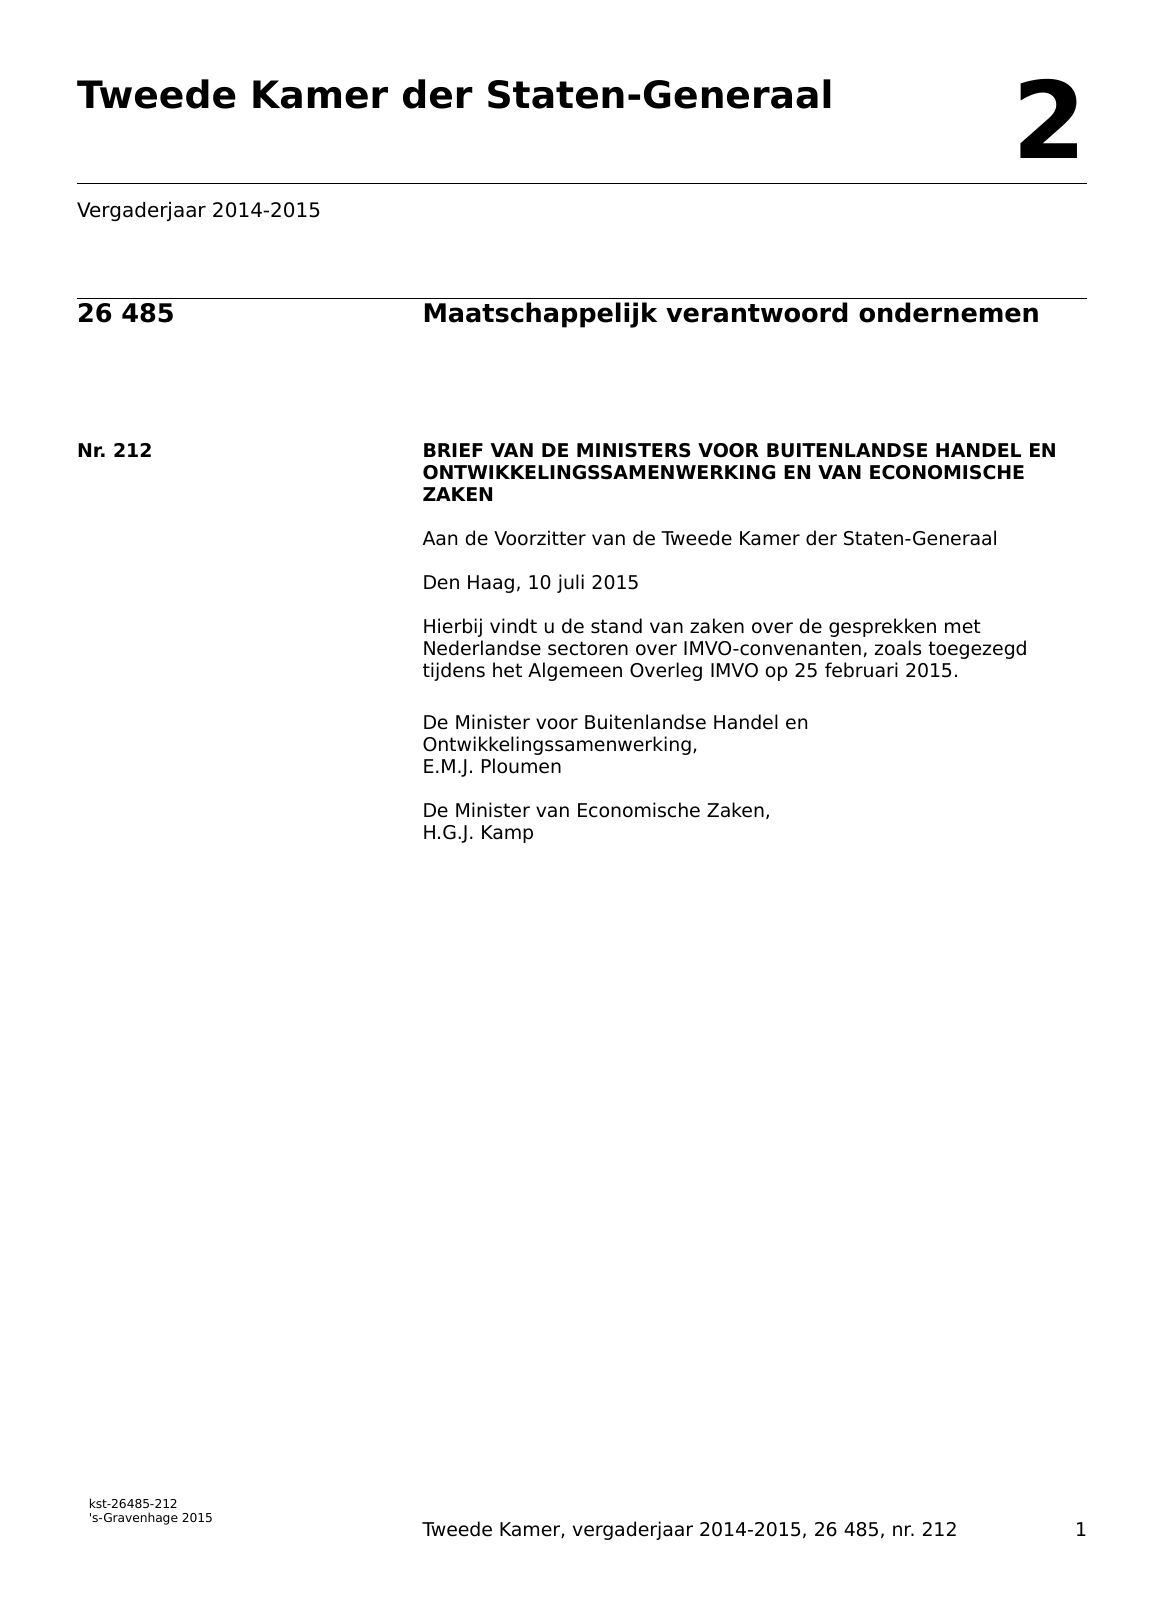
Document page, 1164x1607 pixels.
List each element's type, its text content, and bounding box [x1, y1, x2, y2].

text Hierbij vindt u de stand van zaken over de gesprekken met Nederlandse sectoren over IMVO-convenanten, zoals toegezegd tijdens het Algemeen Overleg IMVO op 25 februari 2015. [422, 616, 1087, 682]
text De Minister voor Buitenlandse Handel en Ontwikkelingssamenwerking, E.M.J. Ploumen [422, 712, 1087, 778]
subtitle Nr. 212 BRIEF VAN DE MINISTERS VOOR BUITENLANDSE HANDEL EN ONTWIKKELINGSSAMENWERKING EN VAN ECONOMISCHE ZAKEN [77, 440, 1087, 506]
text kst-26485-212 [88, 1497, 323, 1511]
table_cell Vergaderjaar 2014-2015 [77, 184, 1087, 298]
text Den Haag, 10 juli 2015 [422, 572, 1087, 594]
text 's-Gravenhage 2015 [88, 1511, 323, 1525]
text De Minister van Economische Zaken, H.G.J. Kamp [422, 800, 1087, 844]
text Aan de Voorzitter van de Tweede Kamer der Staten-Generaal [422, 528, 1087, 550]
subtitle 26 485 Maatschappelijk verantwoord ondernemen [77, 299, 1087, 329]
table_header Tweede Kamer der Staten-Generaal [77, 59, 886, 183]
table_header 2 [886, 59, 1087, 183]
